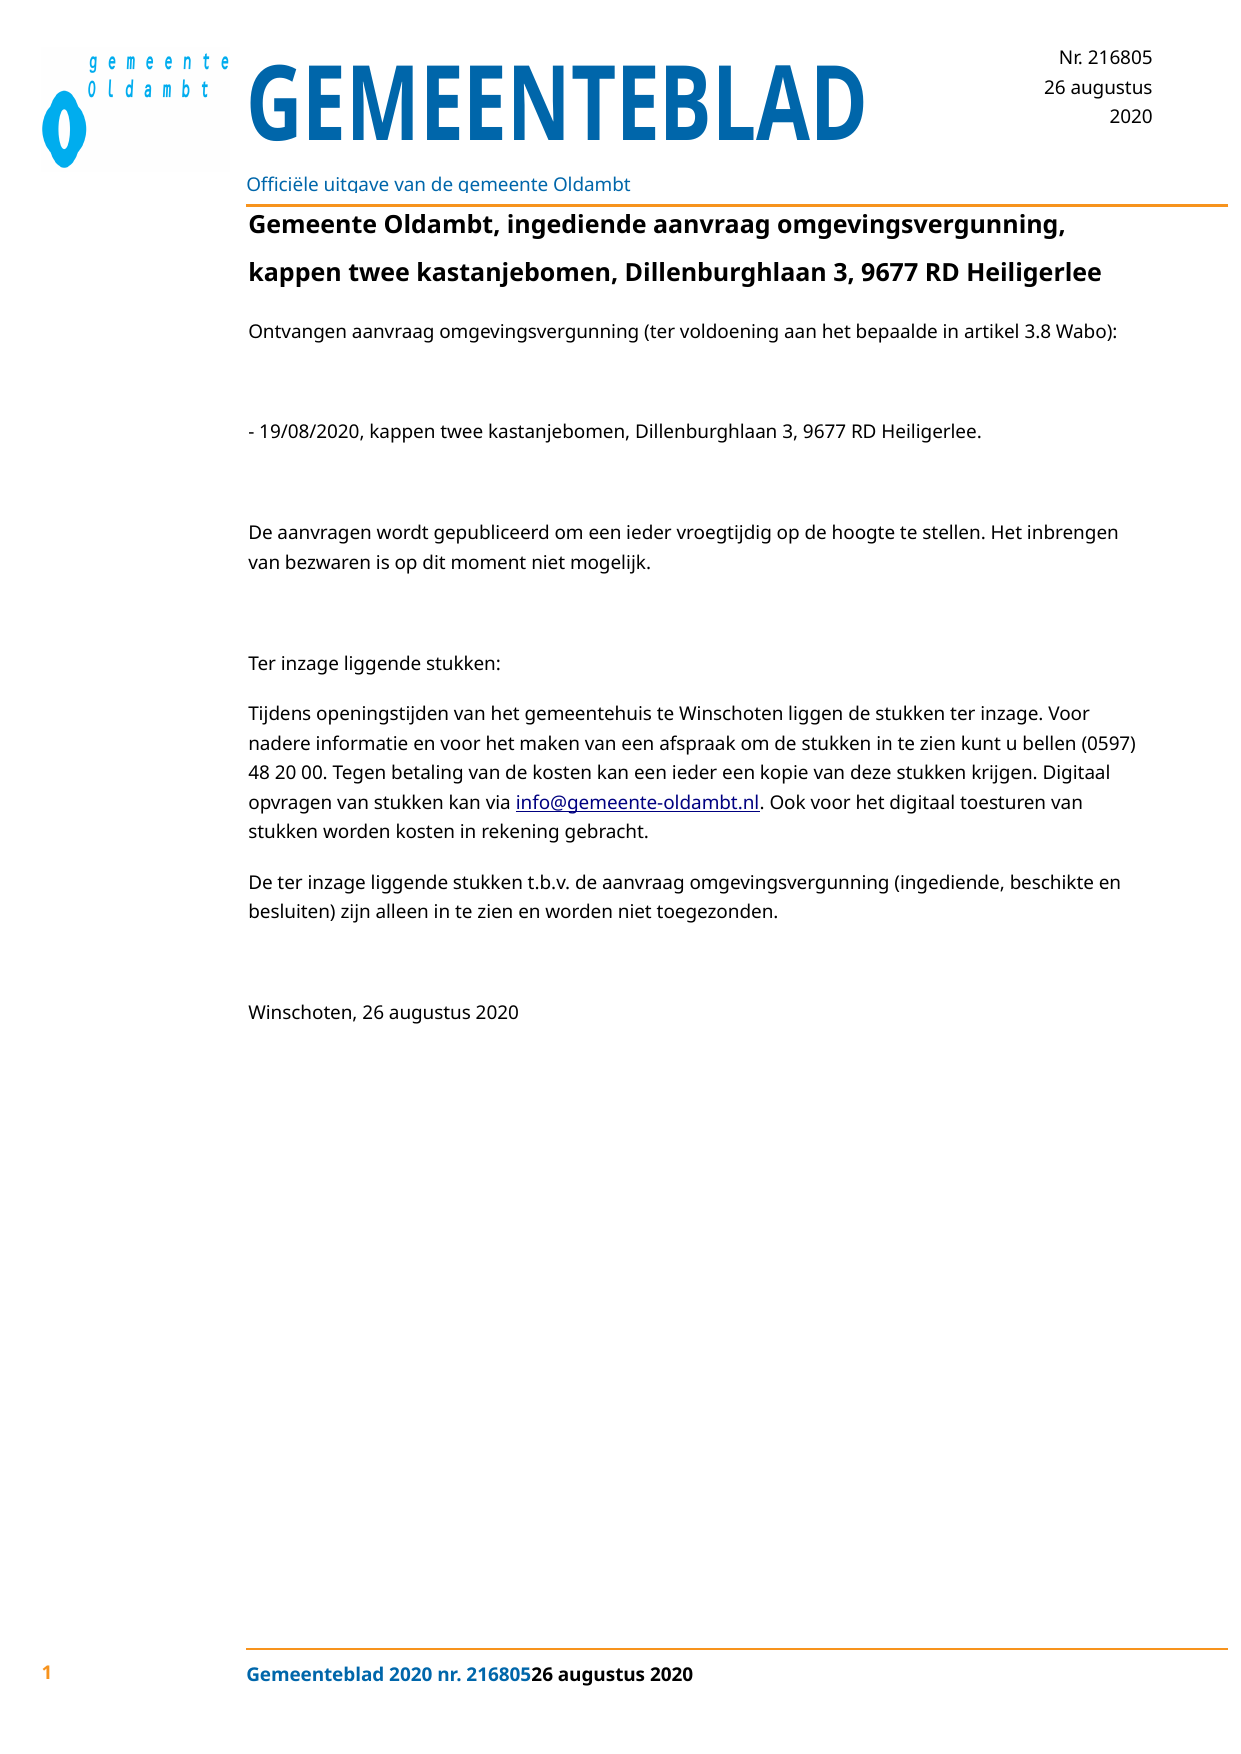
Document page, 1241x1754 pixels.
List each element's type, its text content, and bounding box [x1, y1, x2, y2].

text De ter inzage liggende stukken t.b.v. de aanvraag omgevingsvergunning (ingediende, beschikte en besluiten) zijn alleen in te zien en worden niet toegezonden. [248, 869, 1152, 924]
text - 19/08/2020, kappen twee kastanjebomen, Dillenburghlaan 3, 9677 RD Heiligerlee. [248, 419, 1152, 444]
text Gemeente Oldambt, ingediende aanvraag omgevingsvergunning, kappen twee kastanjebomen, Dillenburghlaan 3, 9677 RD Heiligerlee [248, 207, 1152, 288]
picture [41, 47, 231, 172]
text Winschoten, 26 augustus 2020 [248, 999, 1152, 1025]
text Ter inzage liggende stukken: [248, 650, 1152, 676]
text Ontvangen aanvraag omgevingsvergunning (ter voldoening aan het bepaalde in artikel 3.8 Wabo): [248, 318, 1152, 344]
text Tijdens openingstijden van het gemeentehuis te Winschoten liggen de stukken ter inzage. Voor nadere informatie en voor het maken van een afspraak om de stukken in te zien kunt u bellen (0597) 48 20 00. Tegen betaling van de kosten kan een ieder een kopie van deze stukken krijgen. Digitaal opvragen van stukken kan via info@gemeente-oldambt.nl. Ook voor het digitaal toesturen van stukken worden kosten in rekening gebracht. [248, 700, 1152, 844]
text De aanvragen wordt gepubliceerd om een ieder vroegtijdig op de hoogte te stellen. Het inbrengen van bezwaren is op dit moment niet mogelijk. [248, 519, 1152, 575]
